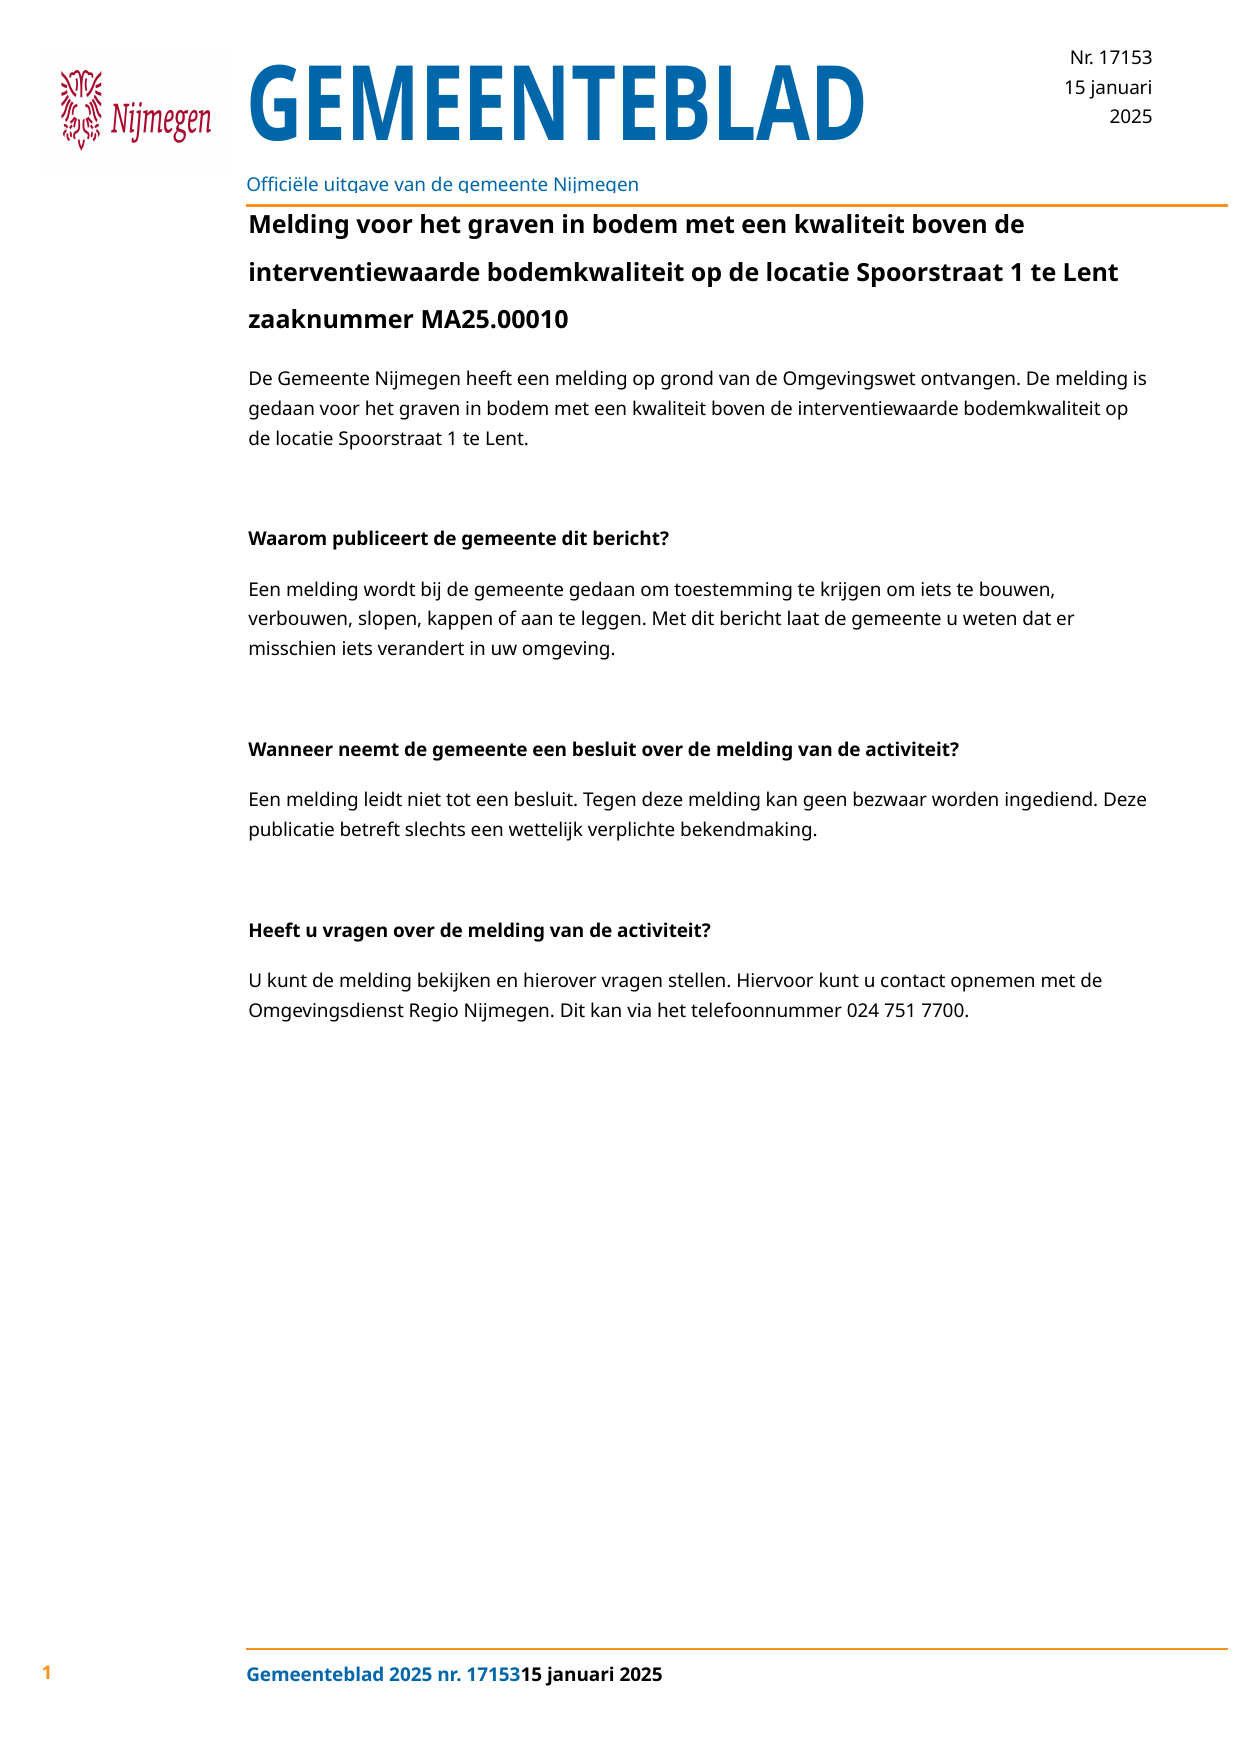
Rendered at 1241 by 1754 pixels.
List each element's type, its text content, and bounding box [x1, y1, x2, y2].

text U kunt de melding bekijken en hierover vragen stellen. Hiervoor kunt u contact opnemen met de Omgevingsdienst Regio Nijmegen. Dit kan via het telefoonnummer 024 751 7700. [248, 967, 1152, 1022]
text Melding voor het graven in bodem met een kwaliteit boven de interventiewaarde bodemkwaliteit op de locatie Spoorstraat 1 te Lent zaaknummer MA25.00010 [248, 207, 1152, 336]
text Een melding leidt niet tot een besluit. Tegen deze melding kan geen bezwaar worden ingediend. Deze publicatie betreft slechts een wettelijk verplichte bekendmaking. [248, 786, 1152, 842]
text Wanneer neemt de gemeente een besluit over de melding van de activiteit? [248, 736, 1152, 762]
text De Gemeente Nijmegen heeft een melding op grond van de Omgevingswet ontvangen. De melding is gedaan voor het graven in bodem met een kwaliteit boven de interventiewaarde bodemkwaliteit op de locatie Spoorstraat 1 te Lent. [248, 366, 1152, 450]
text Heeft u vragen over de melding van de activiteit? [248, 917, 1152, 942]
text Een melding wordt bij de gemeente gedaan om toestemming te krijgen om iets te bouwen, verbouwen, slopen, kappen of aan te leggen. Met dit bericht laat de gemeente u weten dat er misschien iets verandert in uw omgeving. [248, 576, 1152, 661]
picture [41, 47, 231, 172]
text Waarom publiceert de gemeente dit bericht? [248, 526, 1152, 551]
